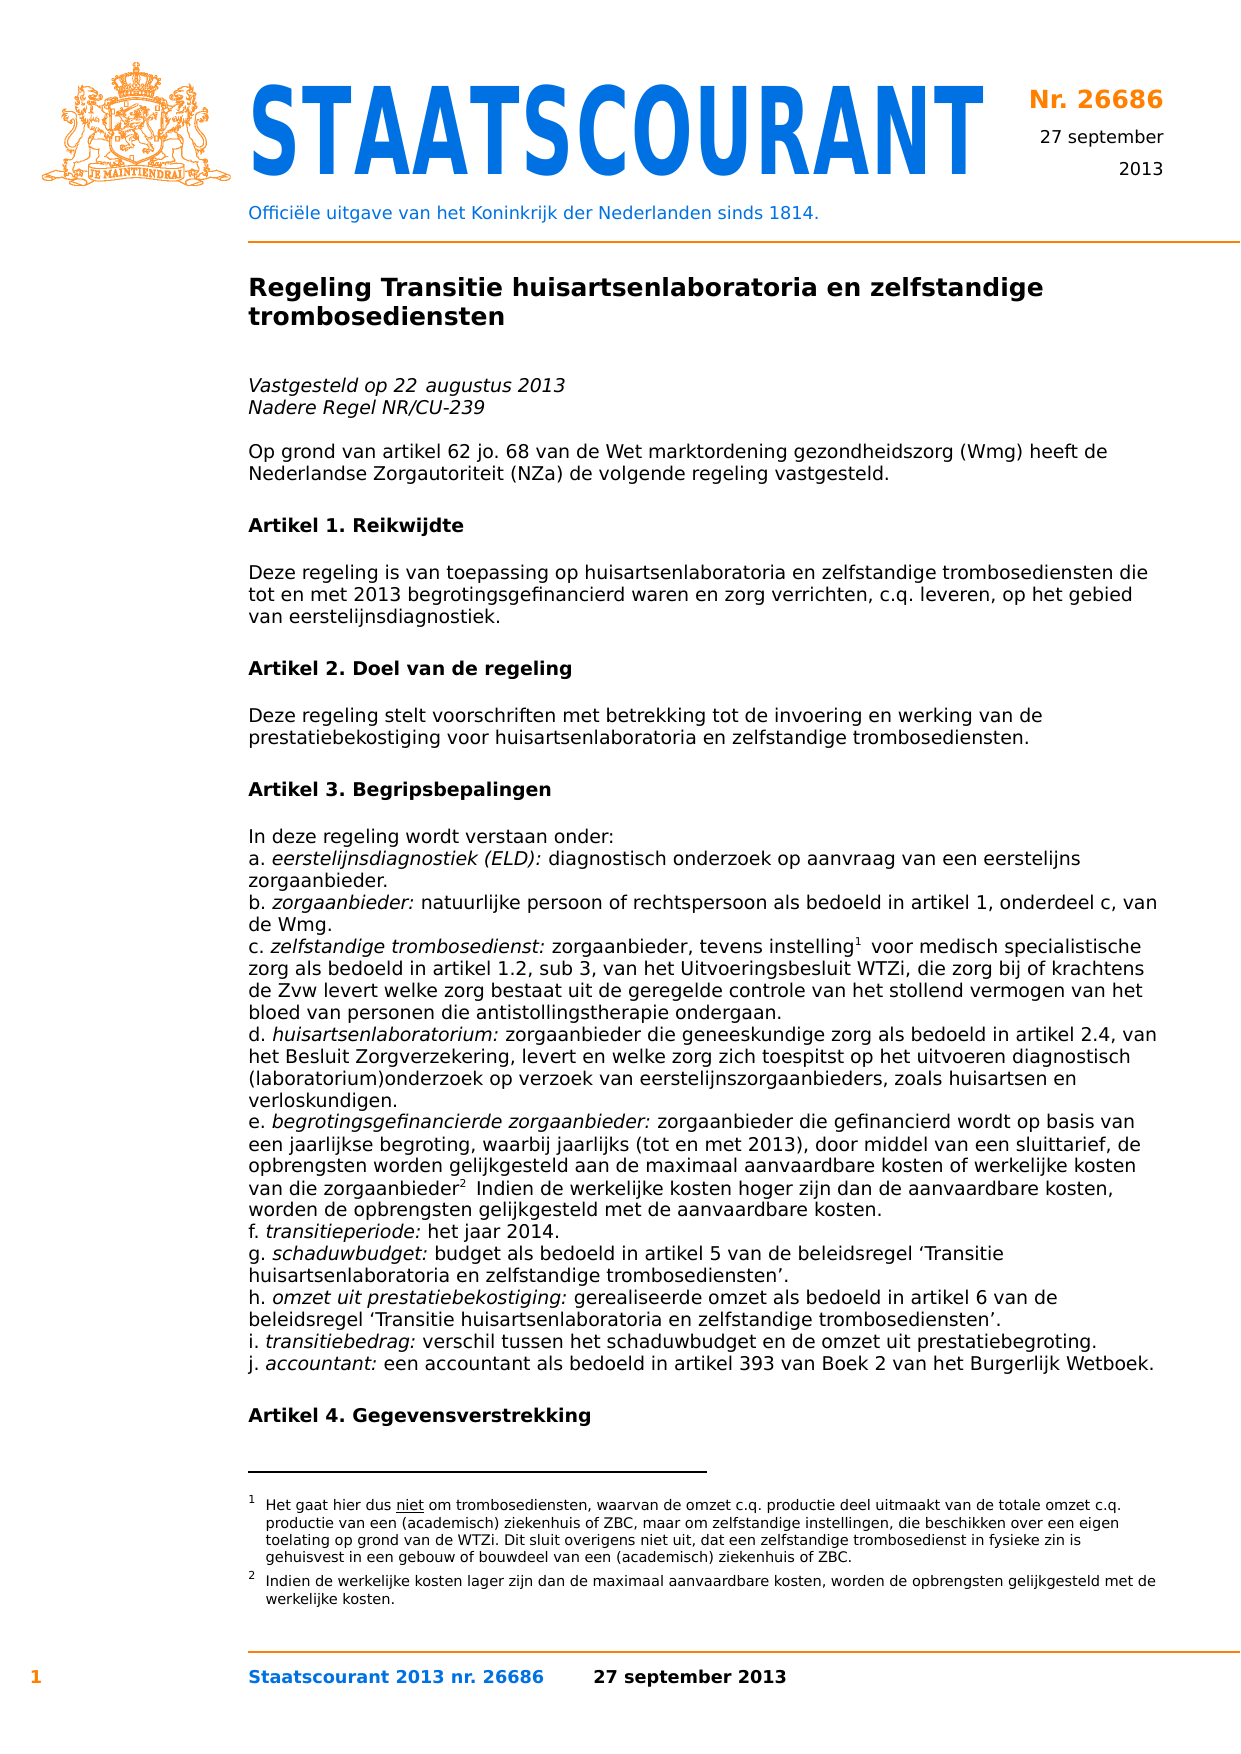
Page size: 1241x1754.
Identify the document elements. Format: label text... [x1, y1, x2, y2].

text Deze regeling stelt voorschriften met betrekking tot de invoering en werking van de prestatiebekostiging voor huisartsenlaboratoria en zelfstandige trombosediensten. [248, 705, 1163, 749]
subtitle Regeling Transitie huisartsenlaboratoria en zelfstandige trombosediensten [248, 273, 1163, 331]
text Vastgesteld op 22 augustus 2013 [248, 375, 1163, 397]
table_header STAATSCOURANT [248, 62, 998, 203]
text e. begrotingsgefinancierde zorgaanbieder: zorgaanbieder die gefinancierd wordt op basis van een jaarlijkse begroting, waarbij jaarlijks (tot en met 2013), door middel van een sluittarief, de opbrengsten worden gelijkgesteld aan de maximaal aanvaardbare kosten of werkelijke kosten van die zorgaanbieder Indien de werkelijke kosten hoger zijn dan de aanvaardbare kosten, worden de opbrengsten gelijkgesteld met de aanvaardbare kosten. [248, 1111, 1163, 1221]
text d. huisartsenlaboratorium: zorgaanbieder die geneeskundige zorg als bedoeld in artikel 2.4, van het Besluit Zorgverzekering, levert en welke zorg zich toespitst op het uitvoeren diagnostisch (laboratorium)onderzoek op verzoek van eerstelijnszorgaanbieders, zoals huisartsen en verloskundigen. [248, 1023, 1163, 1111]
text b. zorgaanbieder: natuurlijke persoon of rechtspersoon als bedoeld in artikel 1, onderdeel c, van de Wmg. [248, 892, 1163, 936]
text g. schaduwbudget: budget als bedoeld in artikel 5 van de beleidsregel ‘Transitie huisartsenlaboratoria en zelfstandige trombosediensten’. [248, 1243, 1163, 1287]
text i. transitiebedrag: verschil tussen het schaduwbudget en de omzet uit prestatiebegroting. [248, 1331, 1163, 1353]
subtitle Artikel 1. Reikwijdte [248, 515, 1163, 537]
table_cell Officiële uitgave van het Koninkrijk der Nederlanden sinds 1814. [248, 203, 1240, 241]
subtitle Artikel 3. Begripsbepalingen [248, 779, 1163, 801]
subtitle Artikel 4. Gegevensverstrekking [248, 1405, 1163, 1427]
text a. eerstelijnsdiagnostiek (ELD): diagnostisch onderzoek op aanvraag van een eerstelijns zorgaanbieder. [248, 848, 1163, 892]
text f. transitieperiode: het jaar 2014. [248, 1221, 1163, 1243]
text j. accountant: een accountant als bedoeld in artikel 393 van Boek 2 van het Burgerlijk Wetboek. [248, 1353, 1163, 1375]
text Deze regeling is van toepassing op huisartsenlaboratoria en zelfstandige trombosediensten die tot en met 2013 begrotingsgefinancierd waren en zorg verrichten, c.q. leveren, op het gebied van eerstelijnsdiagnostiek. [248, 562, 1163, 628]
table_header Nr. 26686 [998, 62, 1240, 121]
text Indien de werkelijke kosten lager zijn dan de maximaal aanvaardbare kosten, worden de opbrengsten gelijkgesteld met de werkelijke kosten. [248, 1569, 1163, 1608]
table_header [25, 62, 248, 241]
text Het gaat hier dus niet om trombosediensten, waarvan de omzet c.q. productie deel uitmaakt van de totale omzet c.q. productie van een (academisch) ziekenhuis of ZBC, maar om zelfstandige instellingen, die beschikken over een eigen toelating op grond van de WTZi. Dit sluit overigens niet uit, dat een zelfstandige trombosedienst in fysieke zin is gehuisvest in een gebouw of bouwdeel van een (academisch) ziekenhuis of ZBC. [248, 1493, 1163, 1566]
text c. zelfstandige trombosedienst: zorgaanbieder, tevens instelling voor medisch specialistische zorg als bedoeld in artikel 1.2, sub 3, van het Uitvoeringsbesluit WTZi, die zorg bij of krachtens de Zvw levert welke zorg bestaat uit de geregelde controle van het stollend vermogen van het bloed van personen die antistollingstherapie ondergaan. [248, 936, 1163, 1023]
subtitle Artikel 2. Doel van de regeling [248, 658, 1163, 680]
picture [41, 62, 231, 186]
text Nadere Regel NR/CU-239 [248, 397, 1163, 419]
text In deze regeling wordt verstaan onder: [248, 826, 1163, 848]
table_cell 27 september [998, 121, 1240, 153]
text Op grond van artikel 62 jo. 68 van de Wet marktordening gezondheidszorg (Wmg) heeft de Nederlandse Zorgautoriteit (NZa) de volgende regeling vastgesteld. [248, 441, 1163, 485]
table_cell 2013 [998, 153, 1240, 203]
text h. omzet uit prestatiebekostiging: gerealiseerde omzet als bedoeld in artikel 6 van de beleidsregel ‘Transitie huisartsenlaboratoria en zelfstandige trombosediensten’. [248, 1287, 1163, 1331]
